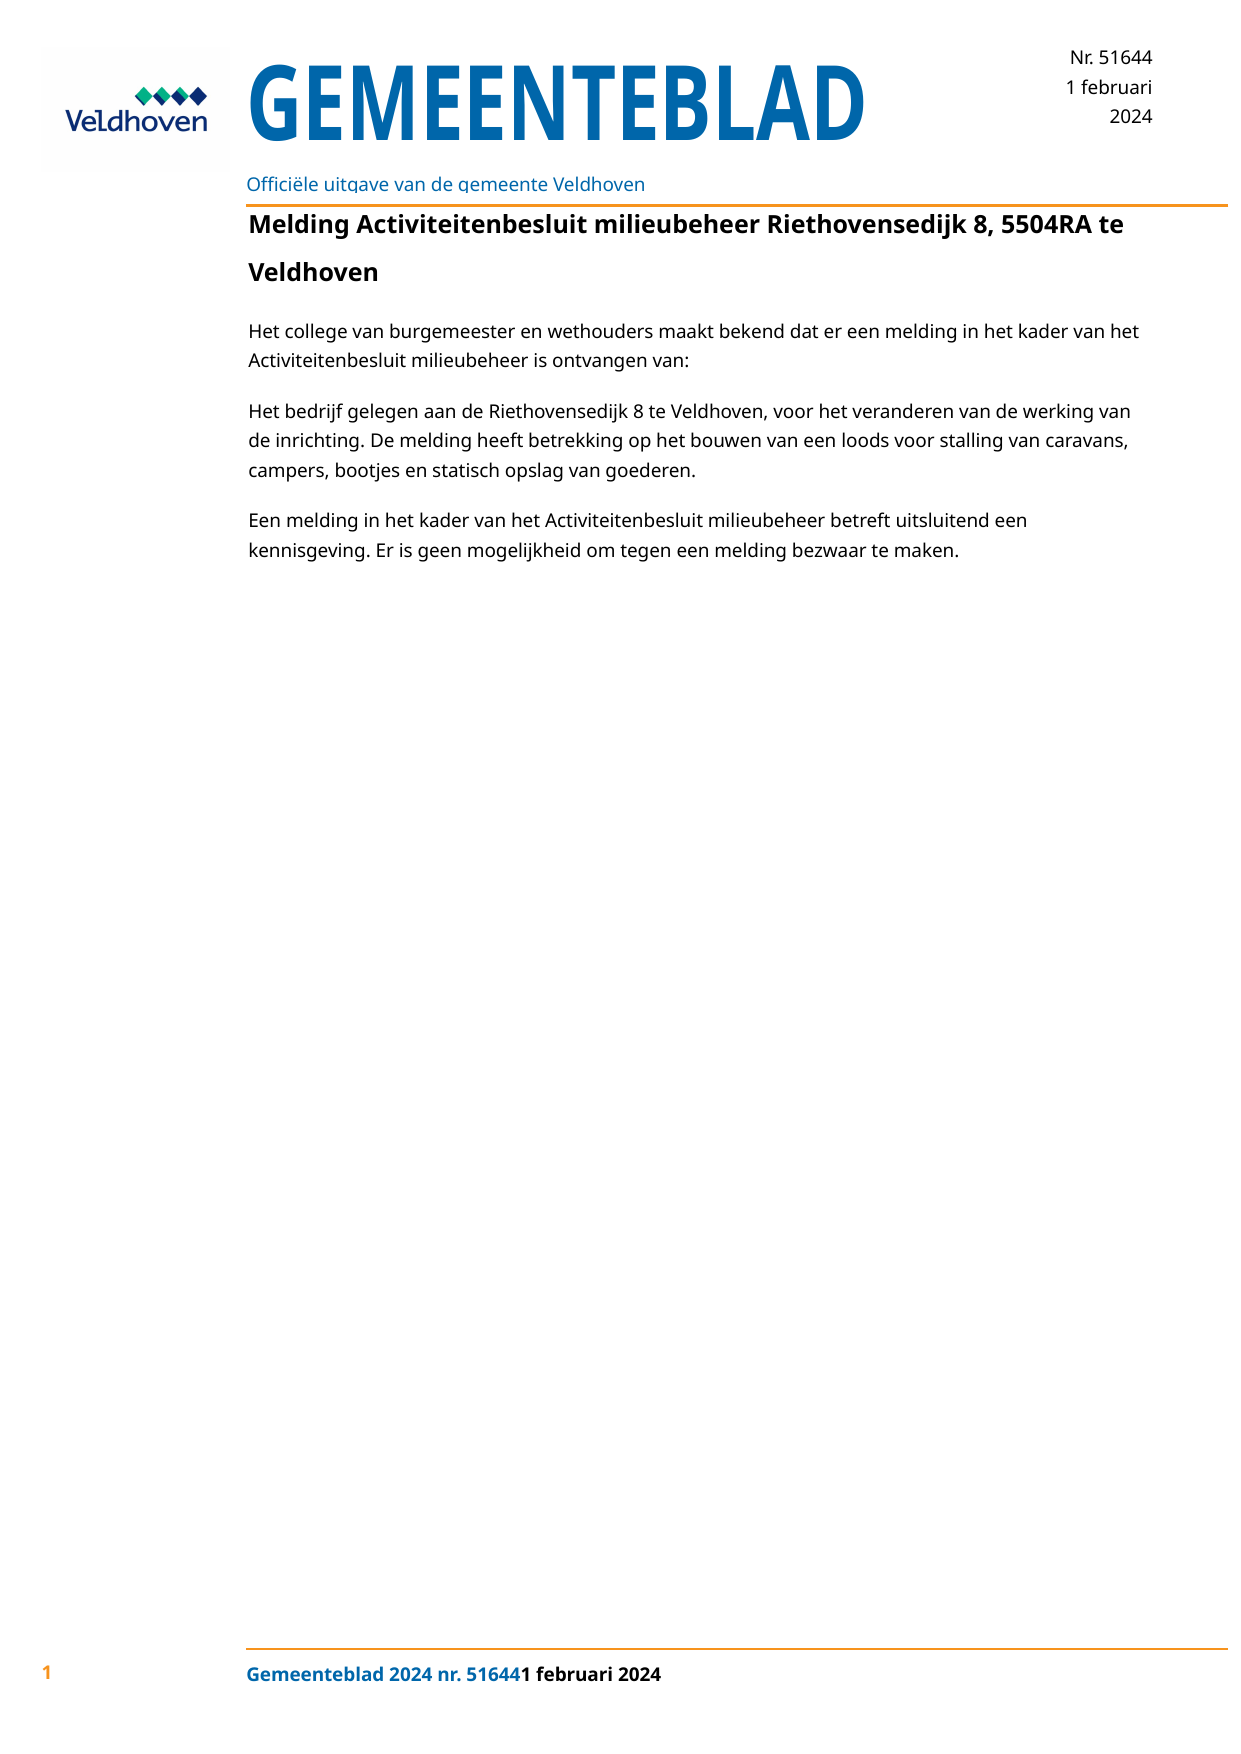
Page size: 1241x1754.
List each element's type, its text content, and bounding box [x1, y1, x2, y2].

text Het bedrijf gelegen aan de Riethovensedijk 8 te Veldhoven, voor het veranderen van de werking van de inrichting. De melding heeft betrekking op het bouwen van een loods voor stalling van caravans, campers, bootjes en statisch opslag van goederen. [248, 398, 1152, 483]
text Melding Activiteitenbesluit milieubeheer Riethovensedijk 8, 5504RA te Veldhoven [248, 207, 1152, 288]
picture [41, 47, 231, 172]
text Een melding in het kader van het Activiteitenbesluit milieubeheer betreft uitsluitend een kennisgeving. Er is geen mogelijkheid om tegen een melding bezwaar te maken. [248, 507, 1152, 563]
text Het college van burgemeester en wethouders maakt bekend dat er een melding in het kader van het Activiteitenbesluit milieubeheer is ontvangen van: [248, 318, 1152, 373]
